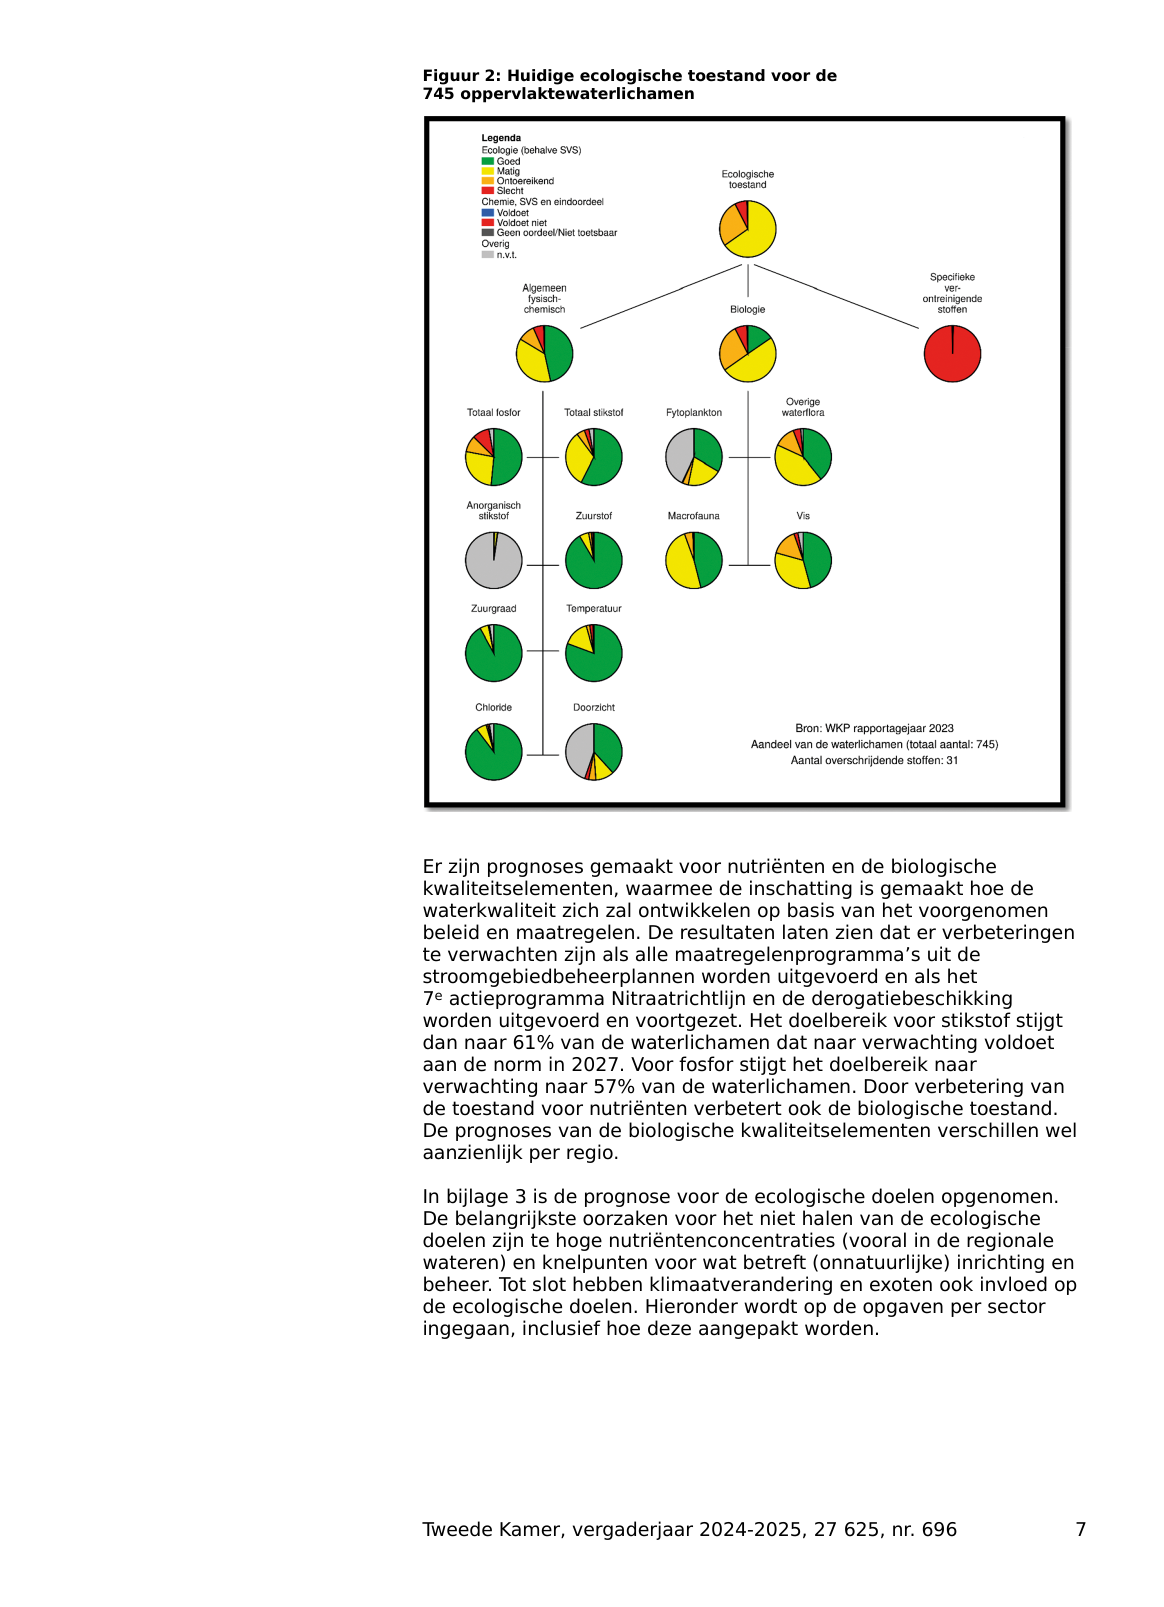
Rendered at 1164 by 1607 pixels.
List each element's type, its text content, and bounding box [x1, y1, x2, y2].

text Figuur 2: Huidige ecologische toestand voor de 745 oppervlaktewaterlichamen [422, 67, 1072, 103]
picture [422, 115, 1072, 812]
text Er zijn prognoses gemaakt voor nutriënten en de biologische kwaliteitselementen, waarmee de inschatting is gemaakt hoe de waterkwaliteit zich zal ontwikkelen op basis van het voorgenomen beleid en maatregelen. De resultaten laten zien dat er verbeteringen te verwachten zijn als alle maatregelenprogramma’s uit de stroomgebiedbeheerplannen worden uitgevoerd en als het 7e actieprogramma Nitraatrichtlijn en de derogatiebeschikking worden uitgevoerd en voortgezet. Het doelbereik voor stikstof stijgt dan naar 61% van de waterlichamen dat naar verwachting voldoet aan de norm in 2027. Voor fosfor stijgt het doelbereik naar verwachting naar 57% van de waterlichamen. Door verbetering van de toestand voor nutriënten verbetert ook de biologische toestand. De prognoses van de biologische kwaliteitselementen verschillen wel aanzienlijk per regio. [422, 856, 1087, 1164]
text In bijlage 3 is de prognose voor de ecologische doelen opgenomen. De belangrijkste oorzaken voor het niet halen van de ecologische doelen zijn te hoge nutriëntenconcentraties (vooral in de regionale wateren) en knelpunten voor wat betreft (onnatuurlijke) inrichting en beheer. Tot slot hebben klimaatverandering en exoten ook invloed op de ecologische doelen. Hieronder wordt op de opgaven per sector ingegaan, inclusief hoe deze aangepakt worden. [422, 1186, 1087, 1340]
